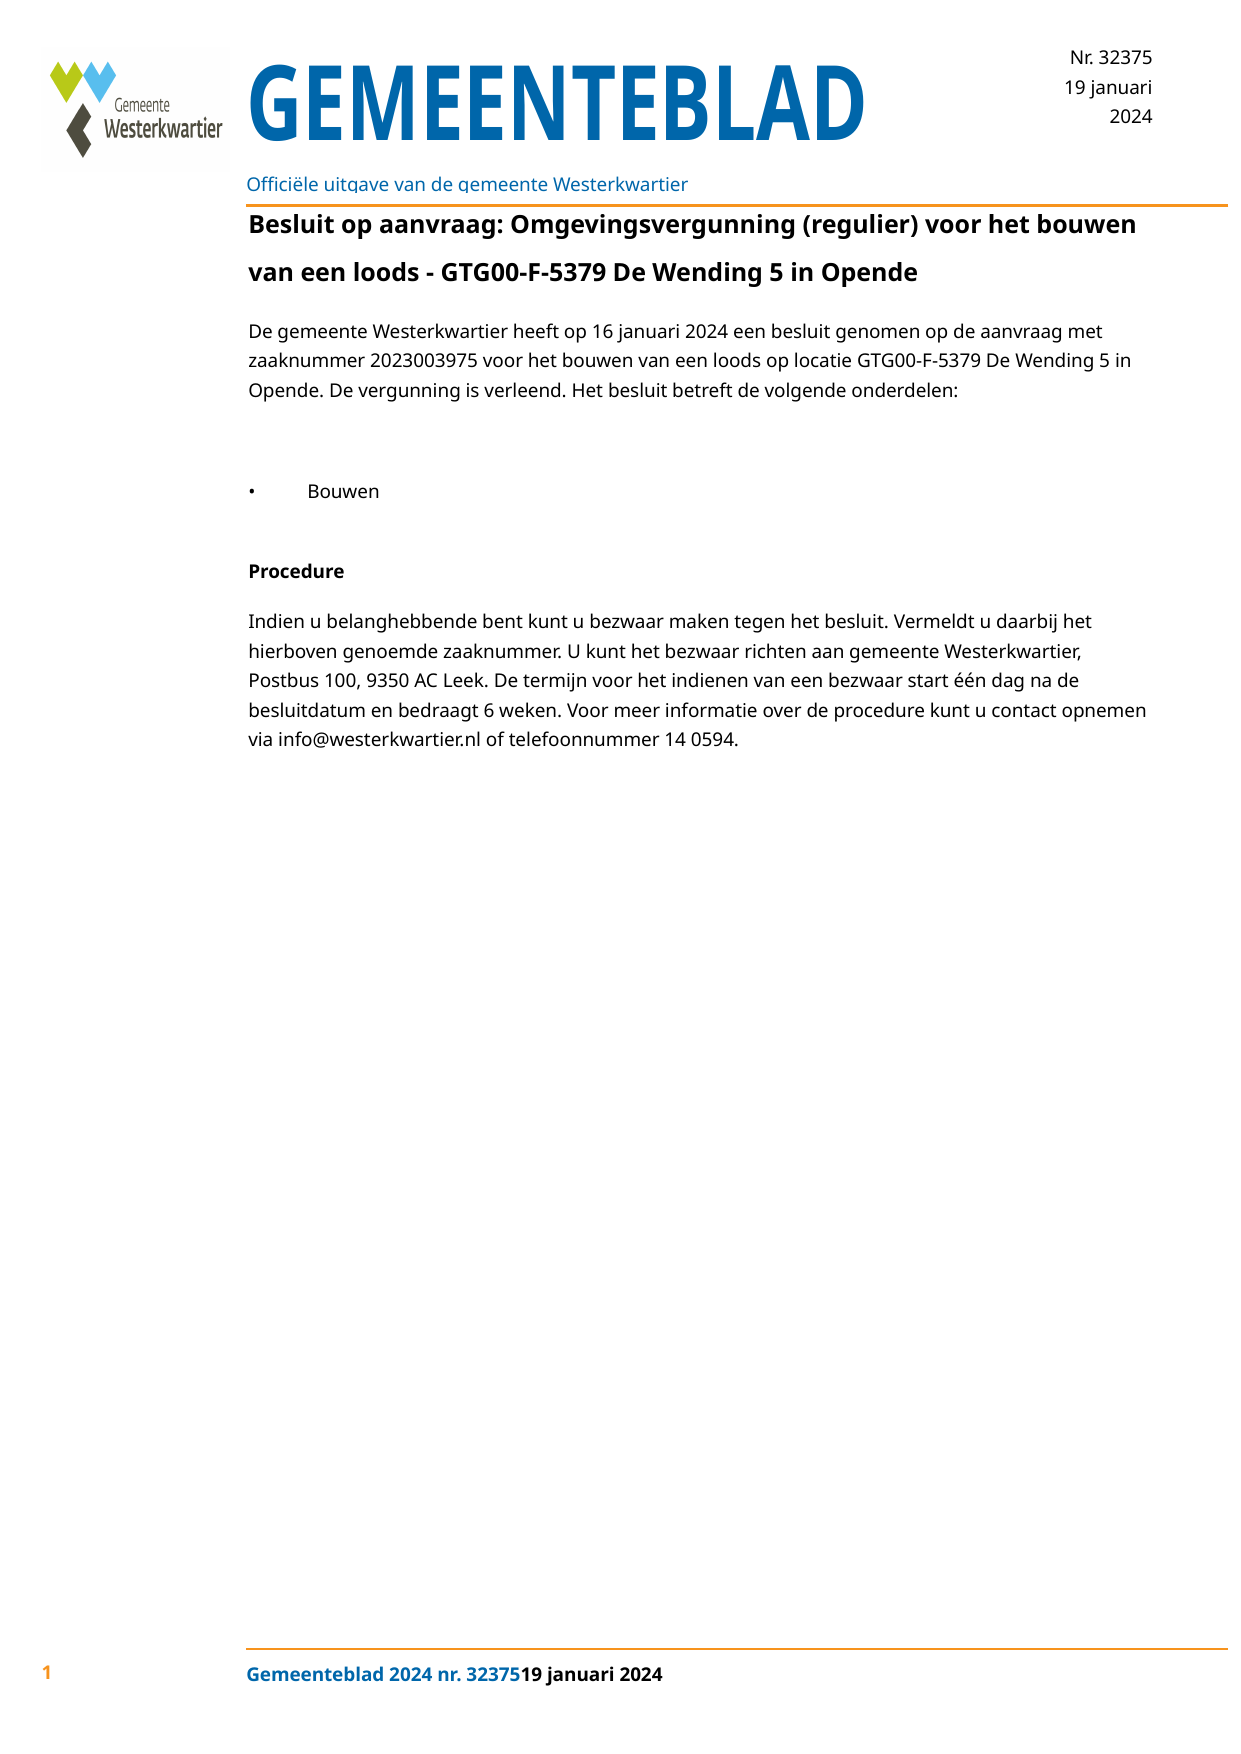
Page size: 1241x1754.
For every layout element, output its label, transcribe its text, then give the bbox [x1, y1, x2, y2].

picture [41, 47, 231, 172]
list Bouwen [248, 478, 1152, 504]
text Besluit op aanvraag: Omgevingsvergunning (regulier) voor het bouwen van een loods - GTG00-F-5379 De Wending 5 in Opende [248, 207, 1152, 288]
text Procedure [248, 558, 1152, 584]
text De gemeente Westerkwartier heeft op 16 januari 2024 een besluit genomen op de aanvraag met zaaknummer 2023003975 voor het bouwen van een loods op locatie GTG00-F-5379 De Wending 5 in Opende. De vergunning is verleend. Het besluit betreft de volgende onderdelen: [248, 318, 1152, 403]
text Indien u belanghebbende bent kunt u bezwaar maken tegen het besluit. Vermeldt u daarbij het hierboven genoemde zaaknummer. U kunt het bezwaar richten aan gemeente Westerkwartier, Postbus 100, 9350 AC Leek. De termijn voor het indienen van een bezwaar start één dag na de besluitdatum en bedraagt 6 weken. Voor meer informatie over de procedure kunt u contact opnemen via info@westerkwartier.nl of telefoonnummer 14 0594. [248, 608, 1152, 752]
